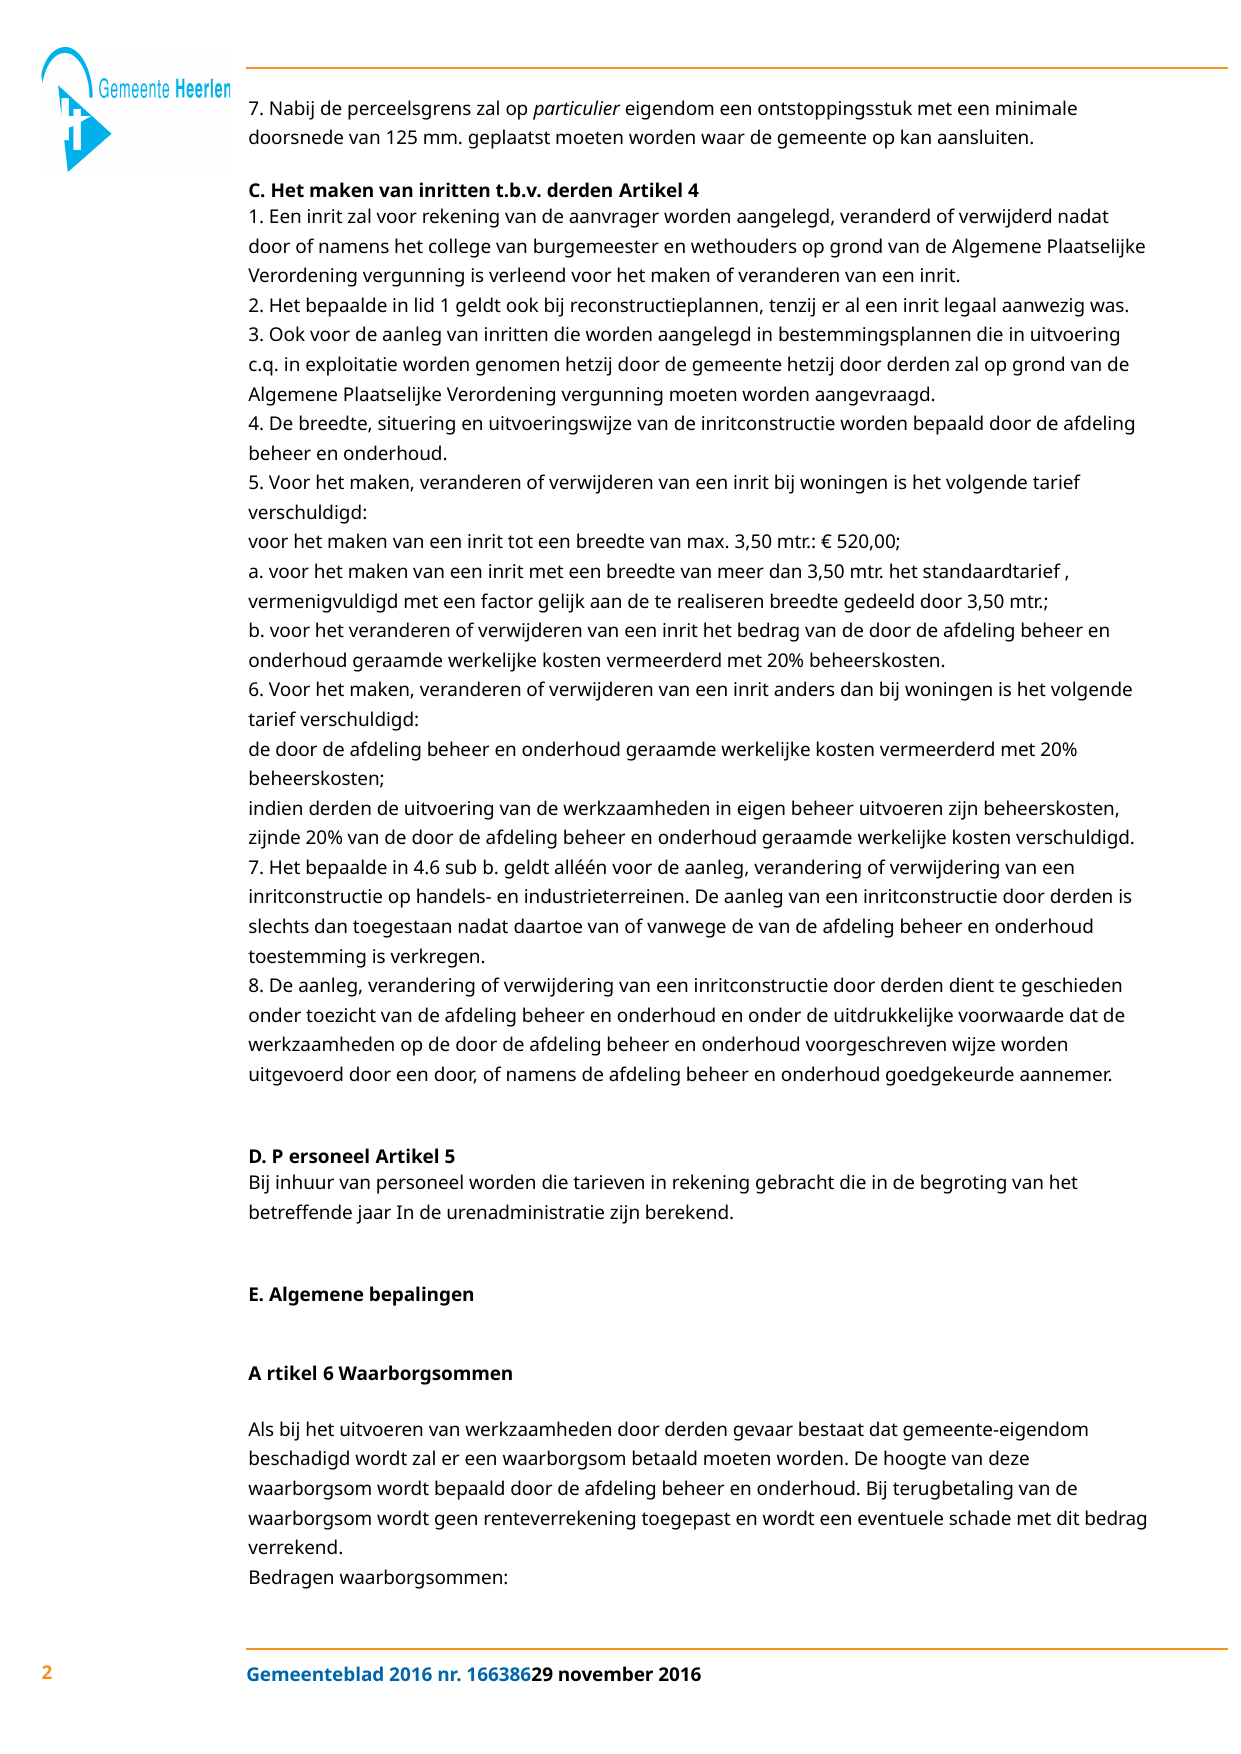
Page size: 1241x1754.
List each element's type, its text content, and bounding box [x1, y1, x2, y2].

picture [41, 47, 58, 70]
text 1. Een inrit zal voor rekening van de aanvrager worden aangelegd, veranderd of verwijderd nadat door of namens het college van burgemeester en wethouders op grond van de Algemene Plaatselijke Verordening vergunning is verleend voor het maken of veranderen van een inrit. [248, 203, 1152, 288]
text 8. De aanleg, verandering of verwijdering van een inritconstructie door derden dient te geschieden onder toezicht van de afdeling beheer en onderhoud en onder de uitdrukkelijke voorwaarde dat de werkzaamheden op de door de afdeling beheer en onderhoud voorgeschreven wijze worden uitgevoerd door een door, of namens de afdeling beheer en onderhoud goedgekeurde aannemer. [248, 972, 1152, 1087]
text Als bij het uitvoeren van werkzaamheden door derden gevaar bestaat dat gemeente-eigendom beschadigd wordt zal er een waarborgsom betaald moeten worden. De hoogte van deze waarborgsom wordt bepaald door de afdeling beheer en onderhoud. Bij terugbetaling van de waarborgsom wordt geen renteverrekening toegepast en wordt een eventuele schade met dit bedrag verrekend. [248, 1416, 1152, 1560]
picture [41, 47, 231, 172]
text E. Algemene bepalingen [248, 1279, 1152, 1308]
text indien derden de uitvoering van de werkzaamheden in eigen beheer uitvoeren zijn beheerskosten, zijnde 20% van de door de afdeling beheer en onderhoud geraamde werkelijke kosten verschuldigd. [248, 795, 1152, 850]
text Bij inhuur van personeel worden die tarieven in rekening gebracht die in de begroting van het betreffende jaar In de urenadministratie zijn berekend. [248, 1169, 1152, 1225]
text A rtikel 6 Waarborgsommen [248, 1358, 1152, 1386]
text 5. Voor het maken, veranderen of verwijderen van een inrit bij woningen is het volgende tarief verschuldigd: [248, 469, 1152, 525]
text 4. De breedte, situering en uitvoeringswijze van de inritconstructie worden bepaald door de afdeling beheer en onderhoud. [248, 410, 1152, 466]
text 7. Nabij de perceelsgrens zal op particulier eigendom een ontstoppingsstuk met een minimale doorsnede van 125 mm. geplaatst moeten worden waar de gemeente op kan aansluiten. [248, 95, 1152, 150]
text Bedragen waarborgsommen: [248, 1564, 1152, 1590]
text 2. Het bepaalde in lid 1 geldt ook bij reconstructieplannen, tenzij er al een inrit legaal aanwezig was. [248, 292, 1152, 318]
text D. P ersoneel Artikel 5 [248, 1141, 1152, 1169]
text 3. Ook voor de aanleg van inritten die worden aangelegd in bestemmingsplannen die in uitvoering c.q. in exploitatie worden genomen hetzij door de gemeente hetzij door derden zal op grond van de Algemene Plaatselijke Verordening vergunning moeten worden aangevraagd. [248, 322, 1152, 406]
text voor het maken van een inrit tot een breedte van max. 3,50 mtr.: € 520,00; [248, 529, 1152, 554]
text b. voor het veranderen of verwijderen van een inrit het bedrag van de door de afdeling beheer en onderhoud geraamde werkelijke kosten vermeerderd met 20% beheerskosten. [248, 617, 1152, 673]
text 7. Het bepaalde in 4.6 sub b. geldt alléén voor de aanleg, verandering of verwijdering van een inritconstructie op handels- en industrieterreinen. De aanleg van een inritconstructie door derden is slechts dan toegestaan nadat daartoe van of vanwege de van de afdeling beheer en onderhoud toestemming is verkregen. [248, 854, 1152, 968]
text C. Het maken van inritten t.b.v. derden Artikel 4 [248, 175, 1152, 203]
text a. voor het maken van een inrit met een breedte van meer dan 3,50 mtr. het standaardtarief , vermenigvuldigd met een factor gelijk aan de te realiseren breedte gedeeld door 3,50 mtr.; [248, 558, 1152, 613]
text de door de afdeling beheer en onderhoud geraamde werkelijke kosten vermeerderd met 20% beheerskosten; [248, 736, 1152, 791]
text 6. Voor het maken, veranderen of verwijderen van een inrit anders dan bij woningen is het volgende tarief verschuldigd: [248, 677, 1152, 732]
